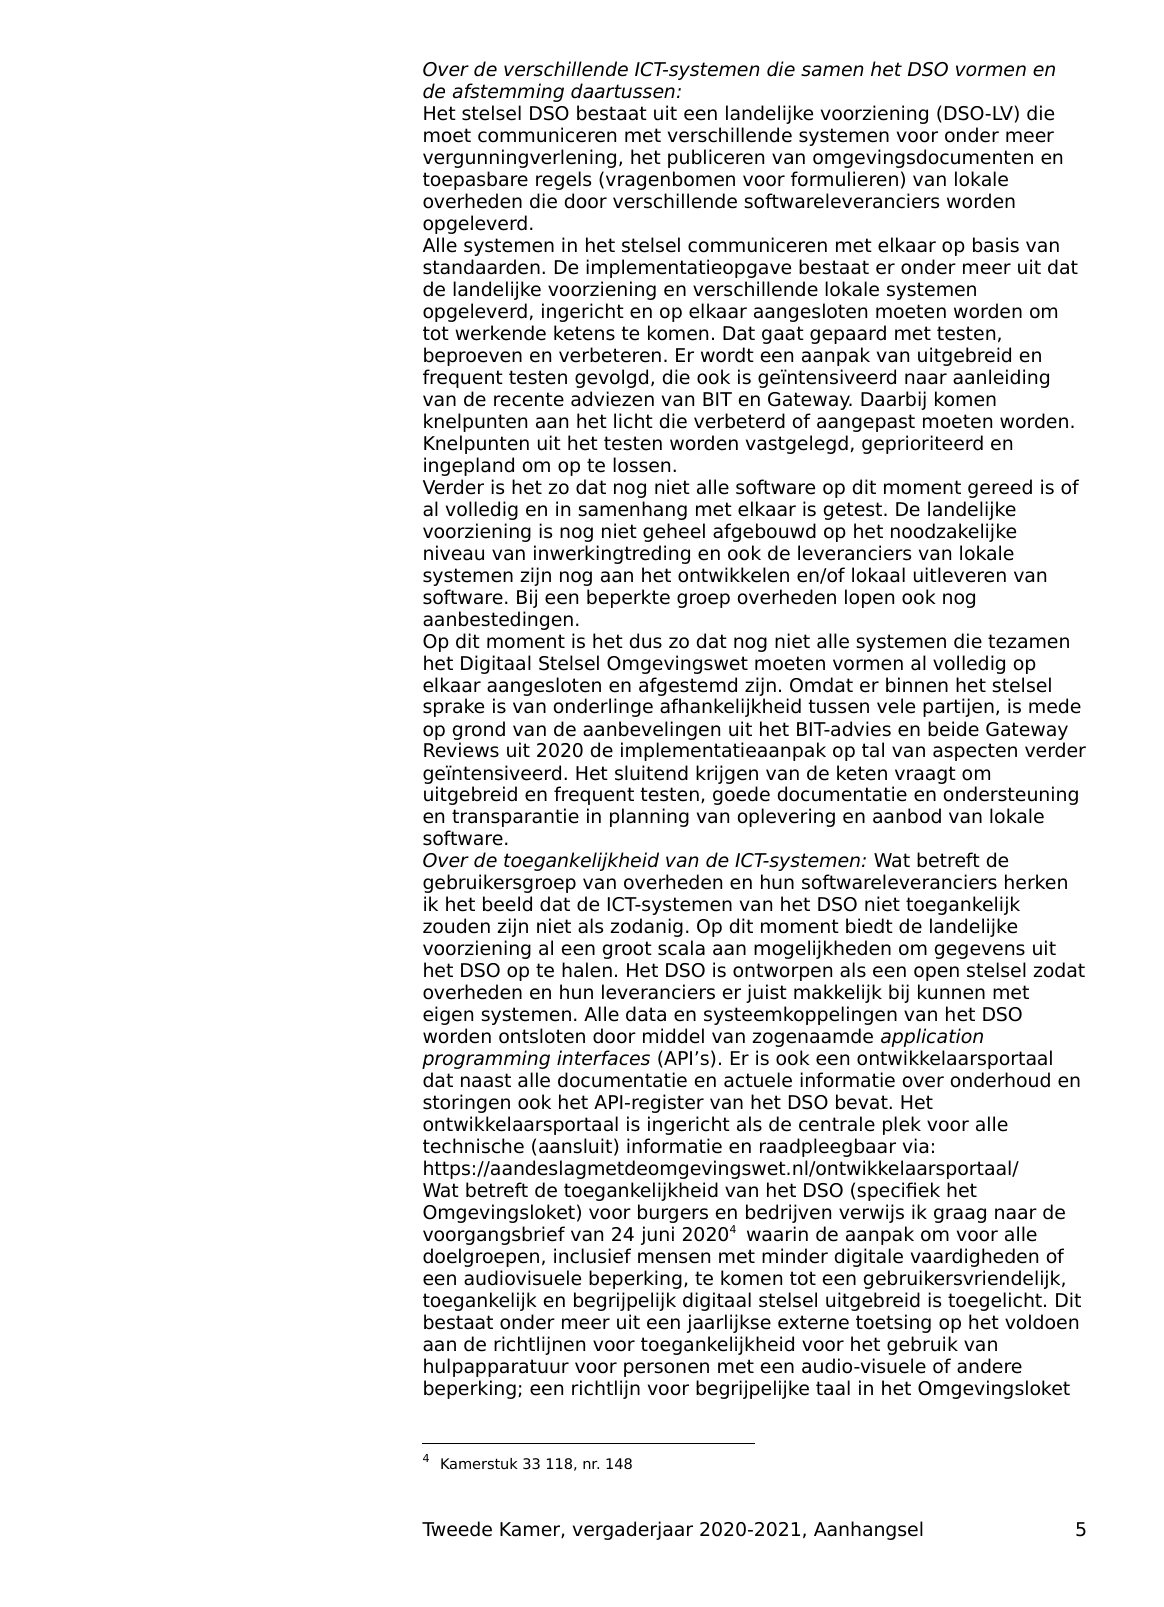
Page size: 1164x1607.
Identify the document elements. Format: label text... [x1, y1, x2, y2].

text Alle systemen in het stelsel communiceren met elkaar op basis van standaarden. De implementatieopgave bestaat er onder meer uit dat de landelijke voorziening en verschillende lokale systemen opgeleverd, ingericht en op elkaar aangesloten moeten worden om tot werkende ketens te komen. Dat gaat gepaard met testen, beproeven en verbeteren. Er wordt een aanpak van uitgebreid en frequent testen gevolgd, die ook is geïntensiveerd naar aanleiding van de recente adviezen van BIT en Gateway. Daarbij komen knelpunten aan het licht die verbeterd of aangepast moeten worden. Knelpunten uit het testen worden vastgelegd, geprioriteerd en ingepland om op te lossen. [422, 235, 1087, 477]
text Verder is het zo dat nog niet alle software op dit moment gereed is of al volledig en in samenhang met elkaar is getest. De landelijke voorziening is nog niet geheel afgebouwd op het noodzakelijke niveau van inwerkingtreding en ook de leveranciers van lokale systemen zijn nog aan het ontwikkelen en/of lokaal uitleveren van software. Bij een beperkte groep overheden lopen ook nog aanbestedingen. [422, 477, 1087, 631]
text Over de verschillende ICT-systemen die samen het DSO vormen en de afstemming daartussen: [422, 59, 1087, 103]
text Kamerstuk 33 118, nr. 148 [422, 1452, 1087, 1474]
text Wat betreft de toegankelijkheid van het DSO (specifiek het Omgevingsloket) voor burgers en bedrijven verwijs ik graag naar de voorgangsbrief van 24 juni 2020 waarin de aanpak om voor alle doelgroepen, inclusief mensen met minder digitale vaardigheden of een audiovisuele beperking, te komen tot een gebruikersvriendelijk, toegankelijk en begrijpelijk digitaal stelsel uitgebreid is toegelicht. Dit bestaat onder meer uit een jaarlijkse externe toetsing op het voldoen aan de richtlijnen voor toegankelijkheid voor het gebruik van hulpapparatuur voor personen met een audio-visuele of andere beperking; een richtlijn voor begrijpelijke taal in het Omgevingsloket [422, 1180, 1087, 1400]
text Over de toegankelijkheid van de ICT-systemen: Wat betreft de gebruikersgroep van overheden en hun softwareleveranciers herken ik het beeld dat de ICT-systemen van het DSO niet toegankelijk zouden zijn niet als zodanig. Op dit moment biedt de landelijke voorziening al een groot scala aan mogelijkheden om gegevens uit het DSO op te halen. Het DSO is ontworpen als een open stelsel zodat overheden en hun leveranciers er juist makkelijk bij kunnen met eigen systemen. Alle data en systeemkoppelingen van het DSO worden ontsloten door middel van zogenaamde application programming interfaces (API’s). Er is ook een ontwikkelaarsportaal dat naast alle documentatie en actuele informatie over onderhoud en storingen ook het API-register van het DSO bevat. Het ontwikkelaarsportaal is ingericht als de centrale plek voor alle technische (aansluit) informatie en raadpleegbaar via: https://aandeslagmetdeomgevingswet.nl/ontwikkelaarsportaal/ [422, 850, 1087, 1180]
text Het stelsel DSO bestaat uit een landelijke voorziening (DSO-LV) die moet communiceren met verschillende systemen voor onder meer vergunningverlening, het publiceren van omgevingsdocumenten en toepasbare regels (vragenbomen voor formulieren) van lokale overheden die door verschillende softwareleveranciers worden opgeleverd. [422, 103, 1087, 235]
text Op dit moment is het dus zo dat nog niet alle systemen die tezamen het Digitaal Stelsel Omgevingswet moeten vormen al volledig op elkaar aangesloten en afgestemd zijn. Omdat er binnen het stelsel sprake is van onderlinge afhankelijkheid tussen vele partijen, is mede op grond van de aanbevelingen uit het BIT-advies en beide Gateway Reviews uit 2020 de implementatieaanpak op tal van aspecten verder geïntensiveerd. Het sluitend krijgen van de keten vraagt om uitgebreid en frequent testen, goede documentatie en ondersteuning en transparantie in planning van oplevering en aanbod van lokale software. [422, 631, 1087, 850]
